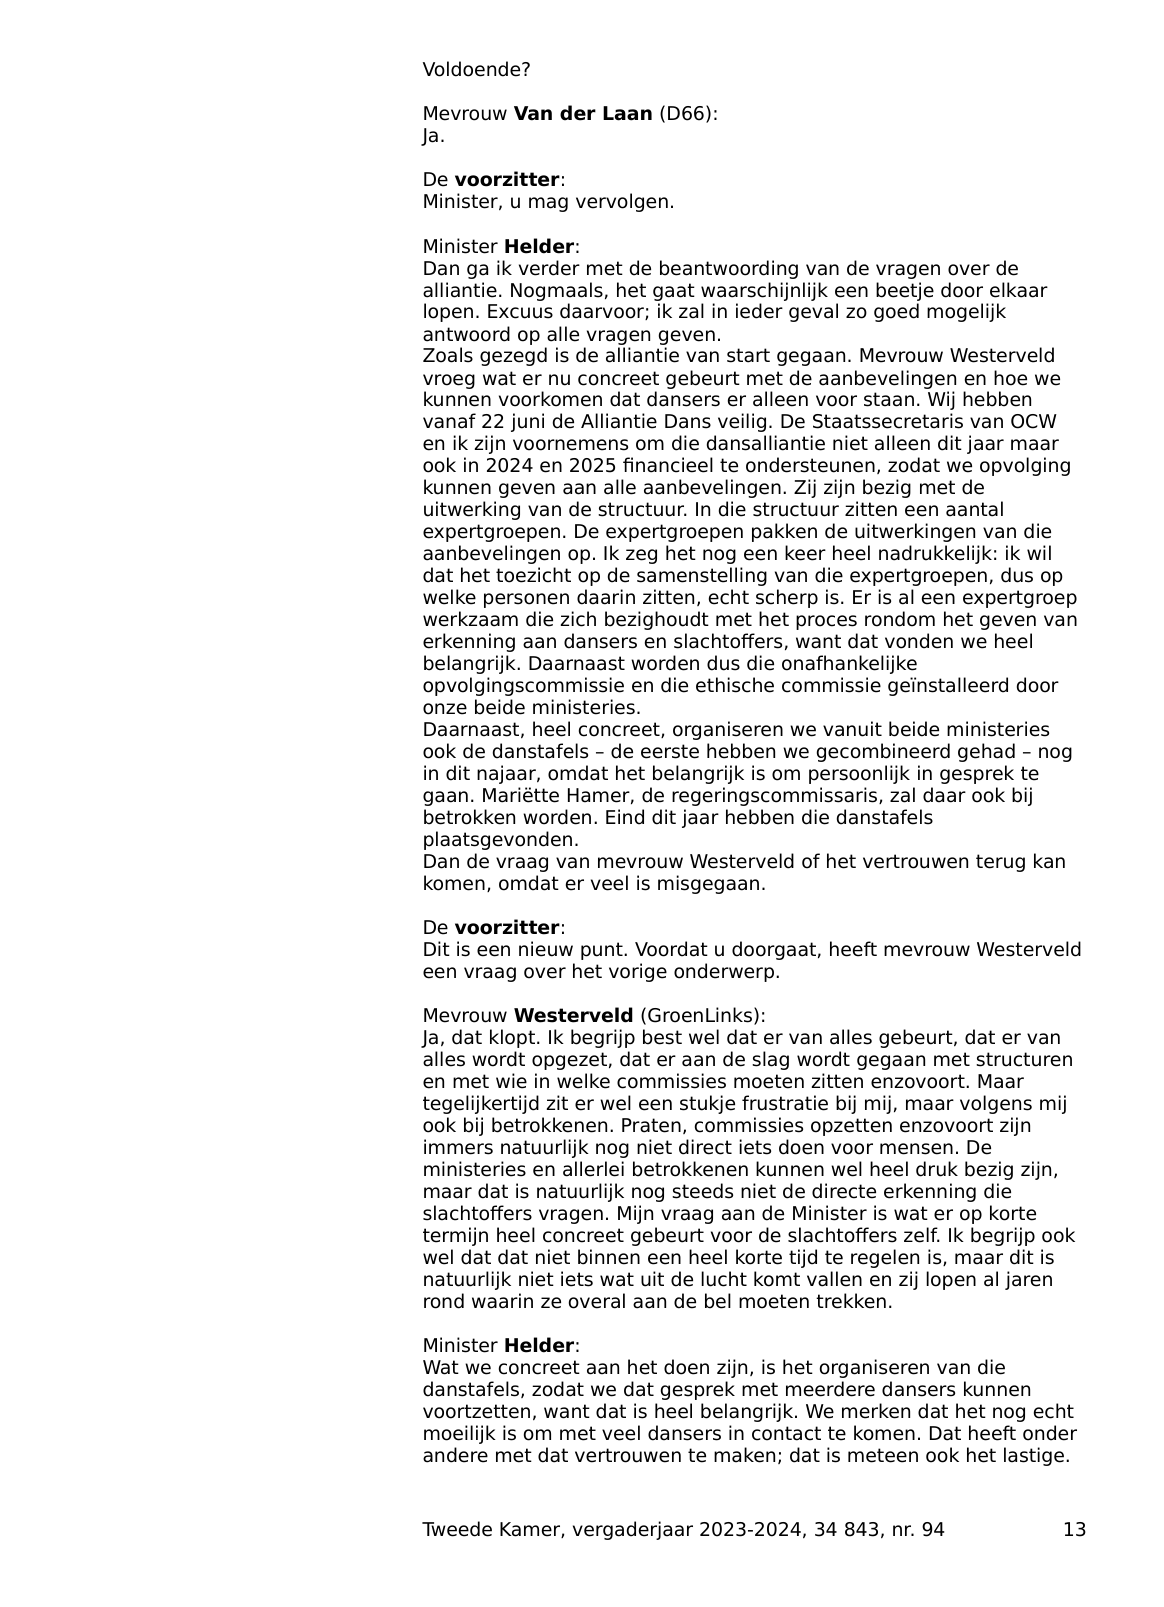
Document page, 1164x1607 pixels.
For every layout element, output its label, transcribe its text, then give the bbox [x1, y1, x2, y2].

text Minister, u mag vervolgen. [422, 191, 1087, 213]
text Minister Helder: [422, 1335, 1087, 1357]
text Dan de vraag van mevrouw Westerveld of het vertrouwen terug kan komen, omdat er veel is misgegaan. [422, 851, 1087, 895]
text Dit is een nieuw punt. Voordat u doorgaat, heeft mevrouw Westerveld een vraag over het vorige onderwerp. [422, 939, 1087, 983]
text Voldoende? [422, 59, 1087, 81]
text Dan ga ik verder met de beantwoording van de vragen over de alliantie. Nogmaals, het gaat waarschijnlijk een beetje door elkaar lopen. Excuus daarvoor; ik zal in ieder geval zo goed mogelijk antwoord op alle vragen geven. [422, 257, 1087, 345]
text De voorzitter: [422, 917, 1087, 939]
text Ja. [422, 125, 1087, 147]
text Wat we concreet aan het doen zijn, is het organiseren van die danstafels, zodat we dat gesprek met meerdere dansers kunnen voortzetten, want dat is heel belangrijk. We merken dat het nog echt moeilijk is om met veel dansers in contact te komen. Dat heeft onder andere met dat vertrouwen te maken; dat is meteen ook het lastige. [422, 1357, 1087, 1467]
text Ja, dat klopt. Ik begrijp best wel dat er van alles gebeurt, dat er van alles wordt opgezet, dat er aan de slag wordt gegaan met structuren en met wie in welke commissies moeten zitten enzovoort. Maar tegelijkertijd zit er wel een stukje frustratie bij mij, maar volgens mij ook bij betrokkenen. Praten, commissies opzetten enzovoort zijn immers natuurlijk nog niet direct iets doen voor mensen. De ministeries en allerlei betrokkenen kunnen wel heel druk bezig zijn, maar dat is natuurlijk nog steeds niet de directe erkenning die slachtoffers vragen. Mijn vraag aan de Minister is wat er op korte termijn heel concreet gebeurt voor de slachtoffers zelf. Ik begrijp ook wel dat dat niet binnen een heel korte tijd te regelen is, maar dit is natuurlijk niet iets wat uit de lucht komt vallen en zij lopen al jaren rond waarin ze overal aan de bel moeten trekken. [422, 1027, 1087, 1313]
text Daarnaast, heel concreet, organiseren we vanuit beide ministeries ook de danstafels – de eerste hebben we gecombineerd gehad – nog in dit najaar, omdat het belangrijk is om persoonlijk in gesprek te gaan. Mariëtte Hamer, de regeringscommissaris, zal daar ook bij betrokken worden. Eind dit jaar hebben die danstafels plaatsgevonden. [422, 719, 1087, 851]
text De voorzitter: [422, 169, 1087, 191]
text Minister Helder: [422, 236, 1087, 257]
text Mevrouw Westerveld (GroenLinks): [422, 1005, 1087, 1027]
text Mevrouw Van der Laan (D66): [422, 103, 1087, 125]
text Zoals gezegd is de alliantie van start gegaan. Mevrouw Westerveld vroeg wat er nu concreet gebeurt met de aanbevelingen en hoe we kunnen voorkomen dat dansers er alleen voor staan. Wij hebben vanaf 22 juni de Alliantie Dans veilig. De Staatssecretaris van OCW en ik zijn voornemens om die dansalliantie niet alleen dit jaar maar ook in 2024 en 2025 financieel te ondersteunen, zodat we opvolging kunnen geven aan alle aanbevelingen. Zij zijn bezig met de uitwerking van de structuur. In die structuur zitten een aantal expertgroepen. De expertgroepen pakken de uitwerkingen van die aanbevelingen op. Ik zeg het nog een keer heel nadrukkelijk: ik wil dat het toezicht op de samenstelling van die expertgroepen, dus op welke personen daarin zitten, echt scherp is. Er is al een expertgroep werkzaam die zich bezighoudt met het proces rondom het geven van erkenning aan dansers en slachtoffers, want dat vonden we heel belangrijk. Daarnaast worden dus die onafhankelijke opvolgingscommissie en die ethische commissie geïnstalleerd door onze beide ministeries. [422, 345, 1087, 719]
